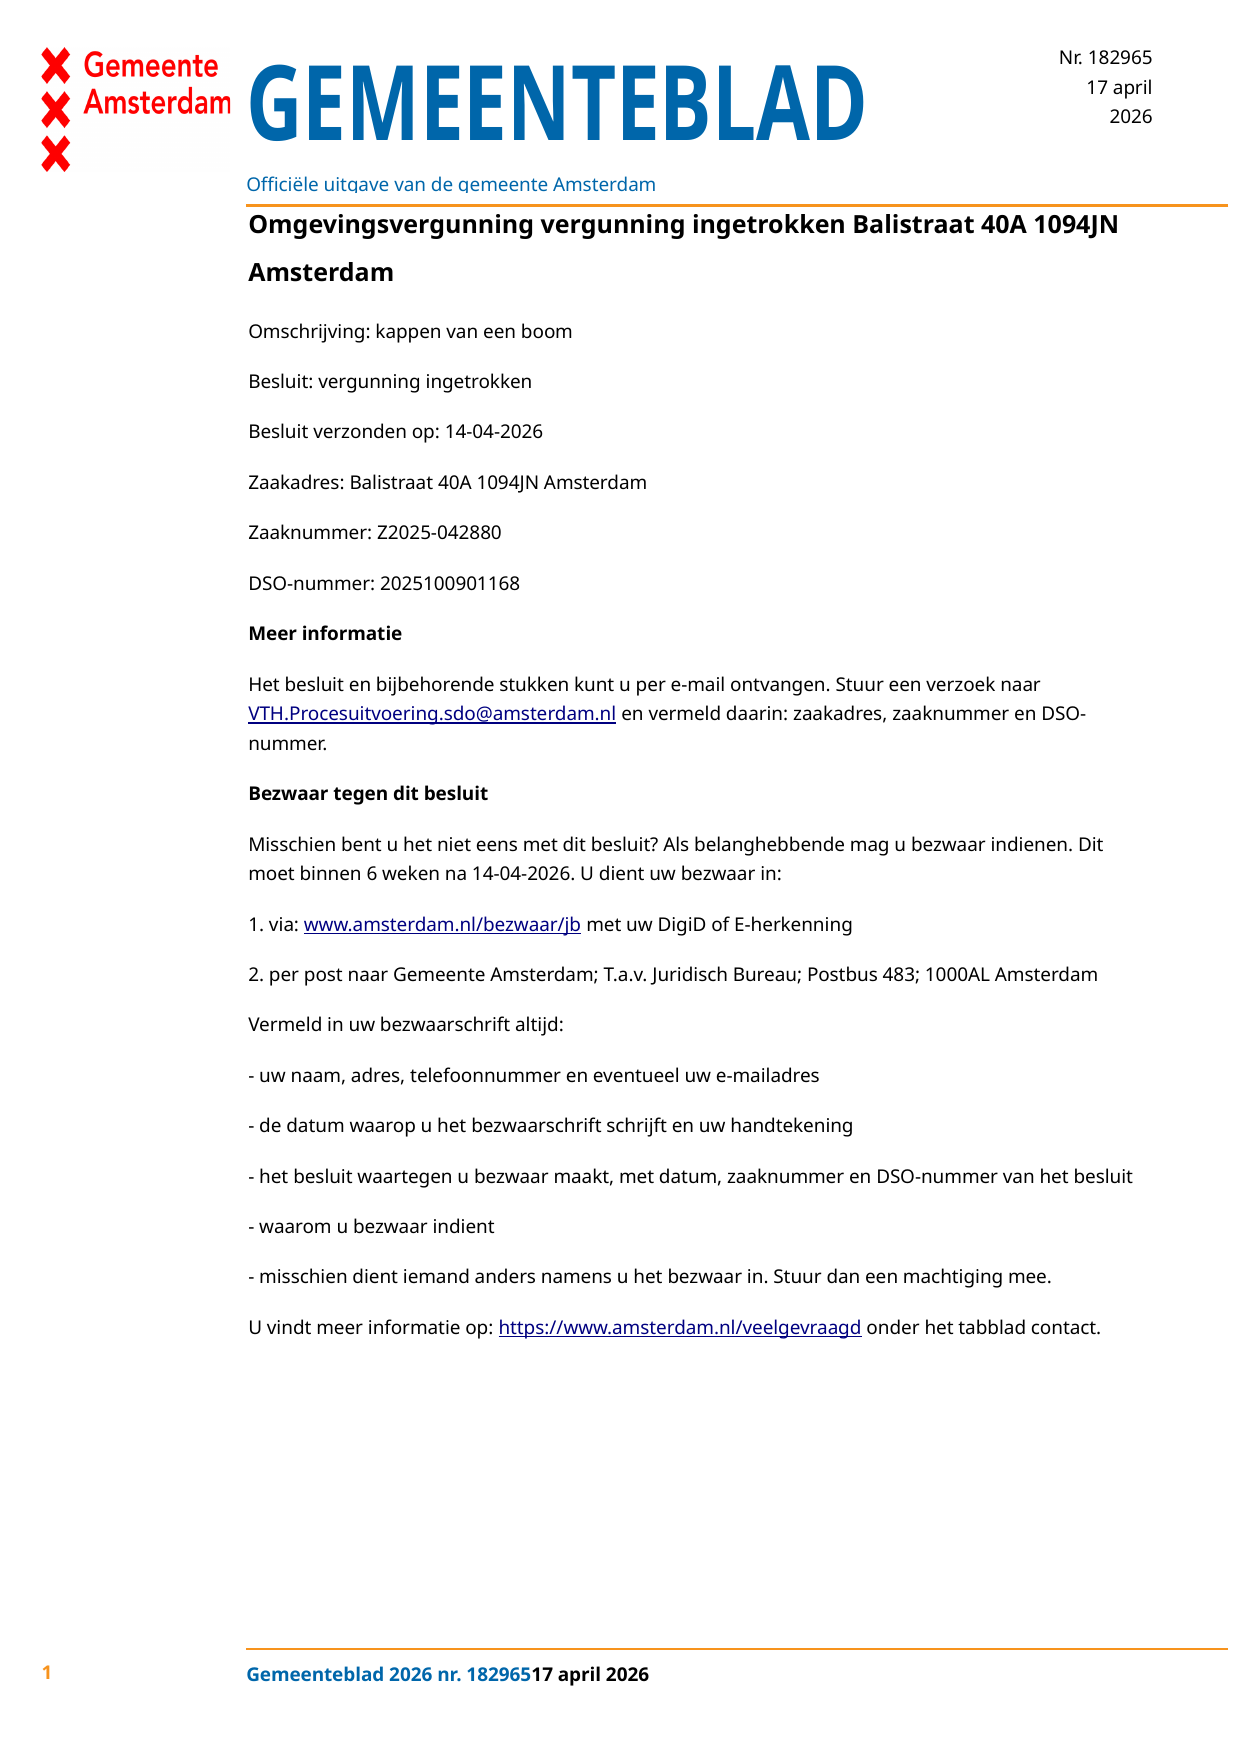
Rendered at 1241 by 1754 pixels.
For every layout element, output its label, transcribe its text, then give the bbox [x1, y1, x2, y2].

text Omgevingsvergunning vergunning ingetrokken Balistraat 40A 1094JN Amsterdam [248, 207, 1152, 288]
text Besluit: vergunning ingetrokken [248, 368, 1152, 394]
text Het besluit en bijbehorende stukken kunt u per e-mail ontvangen. Stuur een verzoek naar VTH.Procesuitvoering.sdo@amsterdam.nl en vermeld daarin: zaakadres, zaaknummer en DSO-nummer. [248, 671, 1152, 756]
text Omschrijving: kappen van een boom [248, 318, 1152, 344]
text U vindt meer informatie op: https://www.amsterdam.nl/veelgevraagd onder het tabblad contact. [248, 1314, 1152, 1340]
text - de datum waarop u het bezwaarschrift schrijft en uw handtekening [248, 1112, 1152, 1138]
text Besluit verzonden op: 14-04-2026 [248, 419, 1152, 444]
text 2. per post naar Gemeente Amsterdam; T.a.v. Juridisch Bureau; Postbus 483; 1000AL Amsterdam [248, 961, 1152, 987]
text - uw naam, adres, telefoonnummer en eventueel uw e-mailadres [248, 1062, 1152, 1088]
text - waarom u bezwaar indient [248, 1213, 1152, 1239]
text - misschien dient iemand anders namens u het bezwaar in. Stuur dan een machtiging mee. [248, 1264, 1152, 1289]
text Zaakadres: Balistraat 40A 1094JN Amsterdam [248, 469, 1152, 495]
text Vermeld in uw bezwaarschrift altijd: [248, 1012, 1152, 1037]
text Bezwaar tegen dit besluit [248, 780, 1152, 806]
text Meer informatie [248, 620, 1152, 646]
picture [41, 47, 231, 172]
text 1. via: www.amsterdam.nl/bezwaar/jb met uw DigiD of E-herkenning [248, 911, 1152, 937]
text Zaaknummer: Z2025-042880 [248, 519, 1152, 545]
text Misschien bent u het niet eens met dit besluit? Als belanghebbende mag u bezwaar indienen. Dit moet binnen 6 weken na 14-04-2026. U dient uw bezwaar in: [248, 831, 1152, 886]
text DSO-nummer: 2025100901168 [248, 570, 1152, 596]
text - het besluit waartegen u bezwaar maakt, met datum, zaaknummer en DSO-nummer van het besluit [248, 1163, 1152, 1189]
